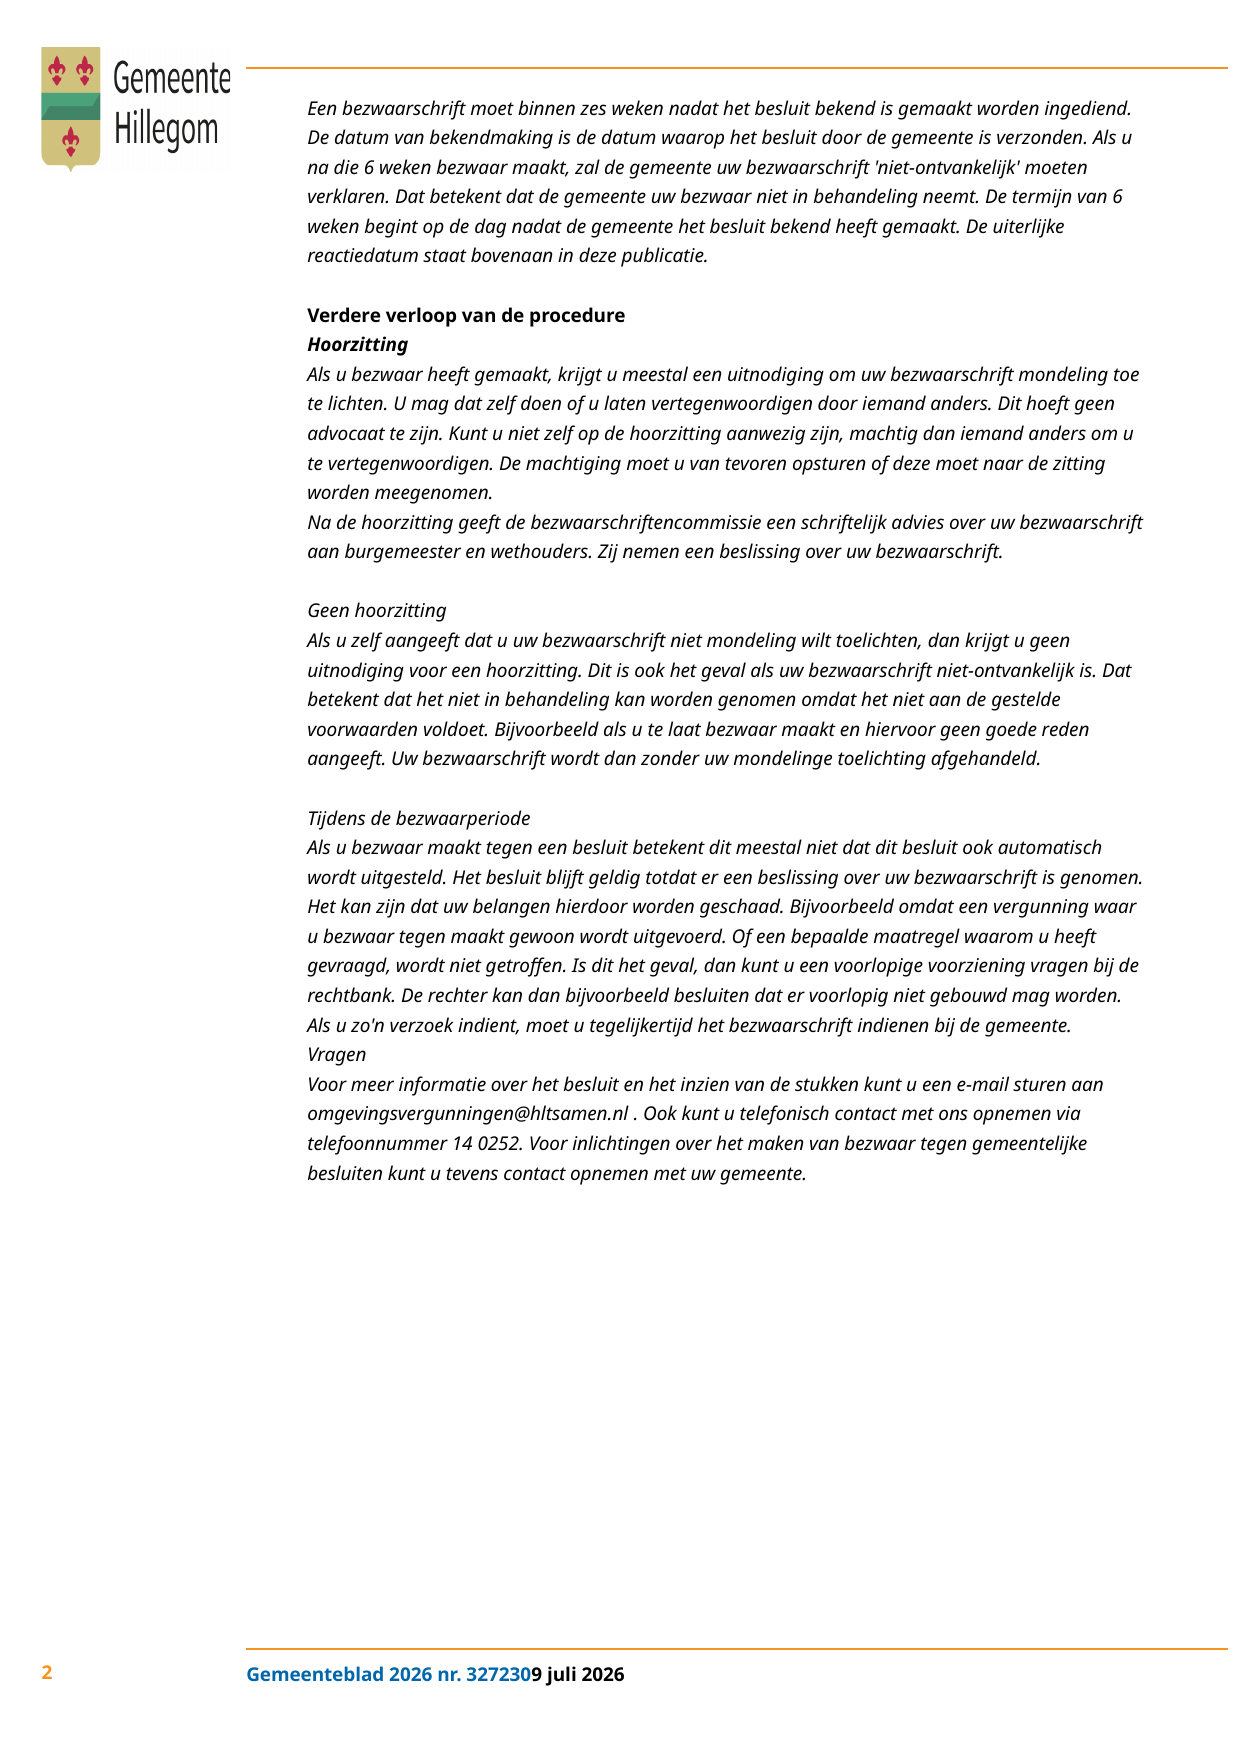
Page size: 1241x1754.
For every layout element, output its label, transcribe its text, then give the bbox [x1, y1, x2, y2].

list Tijdens de bezwaarperiode [248, 805, 1152, 831]
list Een bezwaarschrift moet binnen zes weken nadat het besluit bekend is gemaakt worden ingediend. De datum van bekendmaking is de datum waarop het besluit door de gemeente is verzonden. Als u na die 6 weken bezwaar maakt, zal de gemeente uw bezwaarschrift 'niet-ontvankelijk' moeten verklaren. Dat betekent dat de gemeente uw bezwaar niet in behandeling neemt. De termijn van 6 weken begint op de dag nadat de gemeente het besluit bekend heeft gemaakt. De uiterlijke reactiedatum staat bovenaan in deze publicatie. [248, 95, 1152, 268]
list Als u zelf aangeeft dat u uw bezwaarschrift niet mondeling wilt toelichten, dan krijgt u geen uitnodiging voor een hoorzitting. Dit is ook het geval als uw bezwaarschrift niet-ontvankelijk is. Dat betekent dat het niet in behandeling kan worden genomen omdat het niet aan de gestelde voorwaarden voldoet. Bijvoorbeeld als u te laat bezwaar maakt en hiervoor geen goede reden aangeeft. Uw bezwaarschrift wordt dan zonder uw mondelinge toelichting afgehandeld. [248, 627, 1152, 771]
picture [41, 47, 231, 172]
list Verdere verloop van de procedure [248, 302, 1152, 328]
list Als u bezwaar maakt tegen een besluit betekent dit meestal niet dat dit besluit ook automatisch wordt uitgesteld. Het besluit blijft geldig totdat er een beslissing over uw bezwaarschrift is genomen. Het kan zijn dat uw belangen hierdoor worden geschaad. Bijvoorbeeld omdat een vergunning waar u bezwaar tegen maakt gewoon wordt uitgevoerd. Of een bepaalde maatregel waarom u heeft gevraagd, wordt niet getroffen. Is dit het geval, dan kunt u een voorlopige voorziening vragen bij de rechtbank. De rechter kan dan bijvoorbeeld besluiten dat er voorlopig niet gebouwd mag worden. Als u zo'n verzoek indient, moet u tegelijkertijd het bezwaarschrift indienen bij de gemeente. [248, 834, 1152, 1038]
list Voor meer informatie over het besluit en het inzien van de stukken kunt u een e-mail sturen aan omgevingsvergunningen@hltsamen.nl . Ook kunt u telefonisch contact met ons opnemen via telefoonnummer 14 0252. Voor inlichtingen over het maken van bezwaar tegen gemeentelijke besluiten kunt u tevens contact opnemen met uw gemeente. [248, 1071, 1152, 1186]
list Na de hoorzitting geeft de bezwaarschriftencommissie een schriftelijk advies over uw bezwaarschrift aan burgemeester en wethouders. Zij nemen een beslissing over uw bezwaarschrift. [248, 509, 1152, 564]
list Als u bezwaar heeft gemaakt, krijgt u meestal een uitnodiging om uw bezwaarschrift mondeling toe te lichten. U mag dat zelf doen of u laten vertegenwoordigen door iemand anders. Dit hoeft geen advocaat te zijn. Kunt u niet zelf op de hoorzitting aanwezig zijn, machtig dan iemand anders om u te vertegenwoordigen. De machtiging moet u van tevoren opsturen of deze moet naar de zitting worden meegenomen. [248, 361, 1152, 505]
list Geen hoorzitting [248, 598, 1152, 623]
list Vragen [248, 1041, 1152, 1067]
list Hoorzitting [248, 331, 1152, 357]
